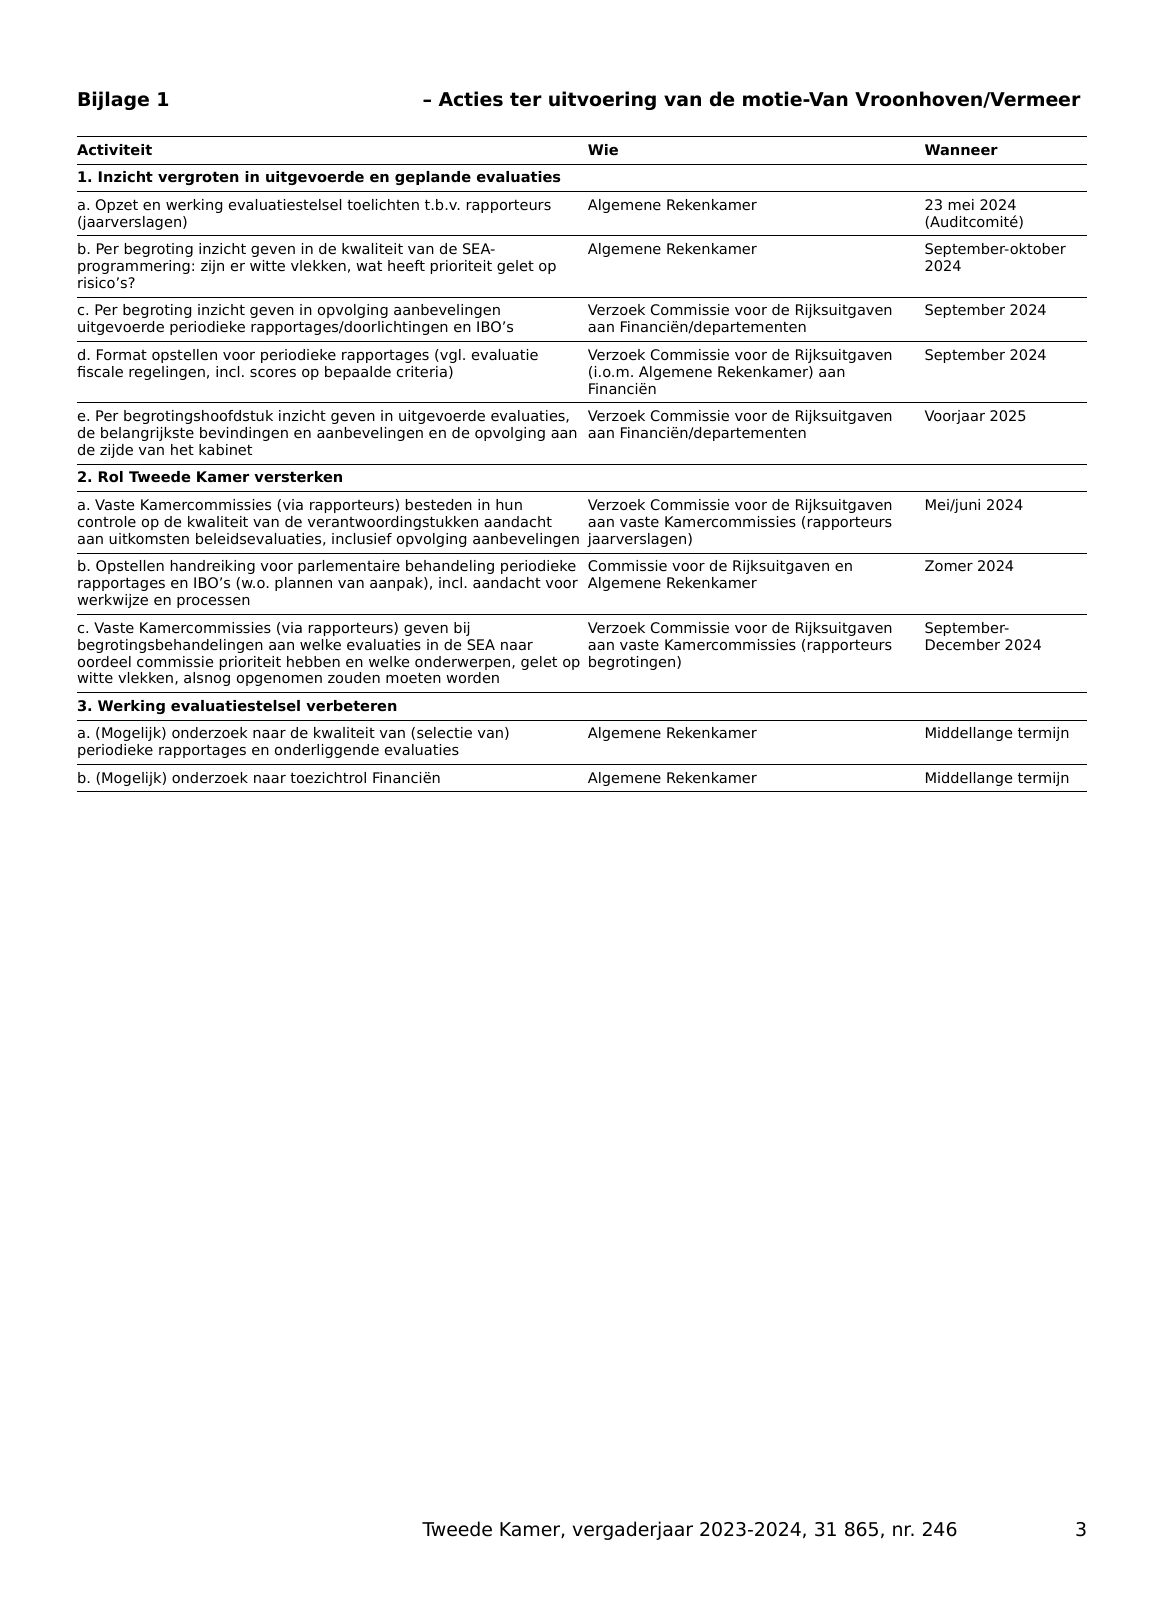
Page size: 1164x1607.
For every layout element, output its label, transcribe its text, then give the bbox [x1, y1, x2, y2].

table_cell Verzoek Commissie voor de Rijksuitgaven (i.o.m. Algemene Rekenkamer) aan Financiën [582, 342, 918, 402]
table_cell b. Per begroting inzicht geven in de kwaliteit van de SEA-programmering: zijn er witte vlekken, wat heeft prioriteit gelet op risico’s? [77, 236, 582, 297]
table_cell d. Format opstellen voor periodieke rapportages (vgl. evaluatie fiscale regelingen, incl. scores op bepaalde criteria) [77, 342, 582, 402]
table_cell Algemene Rekenkamer [582, 765, 918, 791]
table_cell b. (Mogelijk) onderzoek naar toezichtrol Financiën [77, 765, 582, 791]
table_cell 1. Inzicht vergroten in uitgevoerde en geplande evaluaties [77, 165, 1087, 191]
table_cell c. Per begroting inzicht geven in opvolging aanbevelingen uitgevoerde periodieke rapportages/doorlichtingen en IBO’s [77, 298, 582, 341]
table_cell Zomer 2024 [918, 554, 1087, 614]
table_cell Verzoek Commissie voor de Rijksuitgaven aan vaste Kamercommissies (rapporteurs jaarverslagen) [582, 492, 918, 552]
table_cell Verzoek Commissie voor de Rijksuitgaven aan vaste Kamercommissies (rapporteurs begrotingen) [582, 615, 918, 692]
table_cell a. Opzet en werking evaluatiestelsel toelichten t.b.v. rapporteurs (jaarverslagen) [77, 192, 582, 235]
table_cell September 2024 [918, 342, 1087, 402]
table_cell Middellange termijn [918, 765, 1087, 791]
table_cell Algemene Rekenkamer [582, 721, 918, 764]
table_cell September 2024 [918, 298, 1087, 341]
table_cell 23 mei 2024 (Auditcomité) [918, 192, 1087, 235]
table_cell Algemene Rekenkamer [582, 192, 918, 235]
table_cell a. (Mogelijk) onderzoek naar de kwaliteit van (selectie van) periodieke rapportages en onderliggende evaluaties [77, 721, 582, 764]
table_cell September-oktober 2024 [918, 236, 1087, 297]
table_cell September-December 2024 [918, 615, 1087, 692]
table_header Activiteit [77, 137, 582, 163]
table_cell a. Vaste Kamercommissies (via rapporteurs) besteden in hun controle op de kwaliteit van de verantwoordingstukken aandacht aan uitkomsten beleidsevaluaties, inclusief opvolging aanbevelingen [77, 492, 582, 552]
table_cell e. Per begrotingshoofdstuk inzicht geven in uitgevoerde evaluaties, de belangrijkste bevindingen en aanbevelingen en de opvolging aan de zijde van het kabinet [77, 403, 582, 464]
table_cell Verzoek Commissie voor de Rijksuitgaven aan Financiën/departementen [582, 298, 918, 341]
table_cell Middellange termijn [918, 721, 1087, 764]
table_cell Mei/juni 2024 [918, 492, 1087, 552]
table_cell 3. Werking evaluatiestelsel verbeteren [77, 693, 1087, 719]
table_cell Commissie voor de Rijksuitgaven en Algemene Rekenkamer [582, 554, 918, 614]
table_cell b. Opstellen handreiking voor parlementaire behandeling periodieke rapportages en IBO’s (w.o. plannen van aanpak), incl. aandacht voor werkwijze en processen [77, 554, 582, 614]
table_cell Algemene Rekenkamer [582, 236, 918, 297]
table_cell 2. Rol Tweede Kamer versterken [77, 465, 1087, 491]
subtitle Bijlage 1 – Acties ter uitvoering van de motie-Van Vroonhoven/Vermeer [77, 89, 1087, 111]
table_cell Voorjaar 2025 [918, 403, 1087, 464]
table_cell Verzoek Commissie voor de Rijksuitgaven aan Financiën/departementen [582, 403, 918, 464]
table_header Wanneer [918, 137, 1087, 163]
table_cell c. Vaste Kamercommissies (via rapporteurs) geven bij begrotingsbehandelingen aan welke evaluaties in de SEA naar oordeel commissie prioriteit hebben en welke onderwerpen, gelet op witte vlekken, alsnog opgenomen zouden moeten worden [77, 615, 582, 692]
table_header Wie [582, 137, 918, 163]
